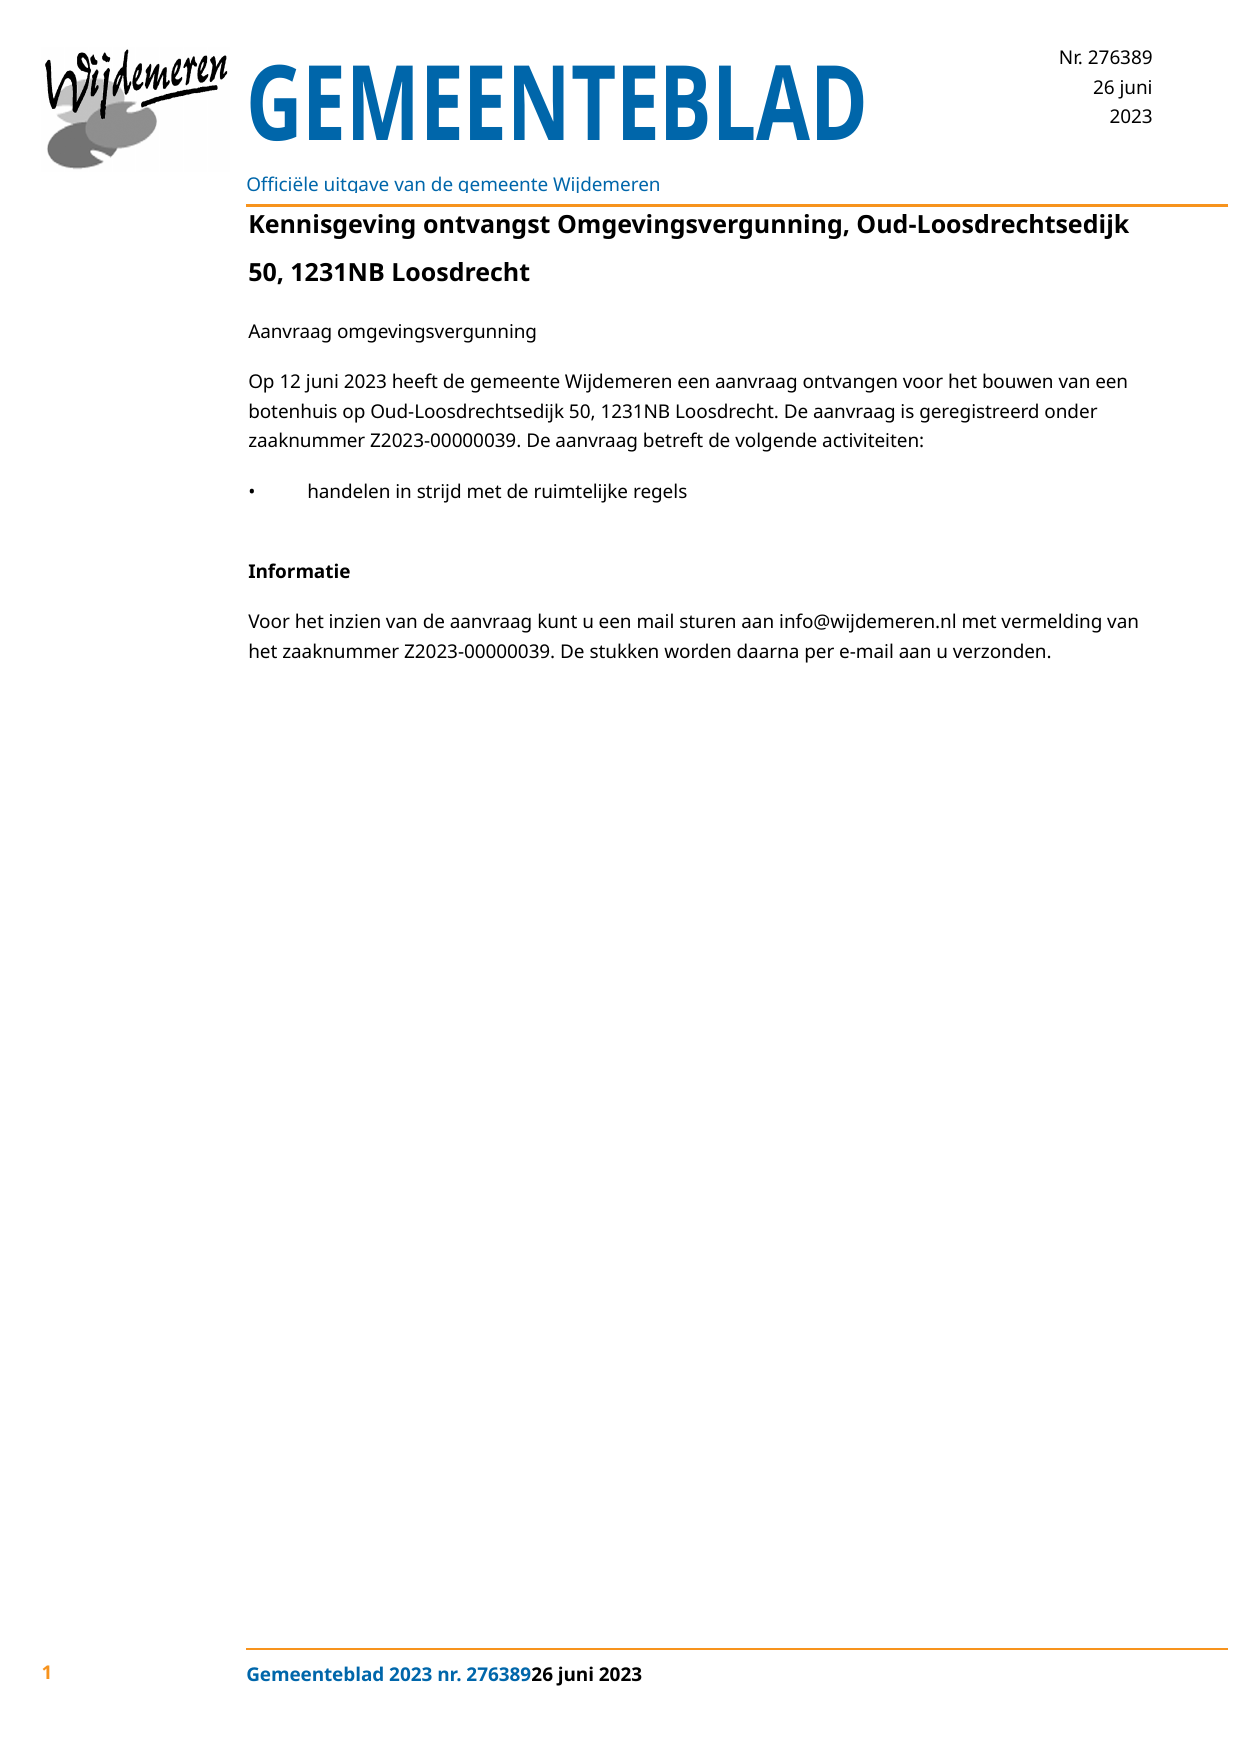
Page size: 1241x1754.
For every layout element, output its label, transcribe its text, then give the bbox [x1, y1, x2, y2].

text Op 12 juni 2023 heeft de gemeente Wijdemeren een aanvraag ontvangen voor het bouwen van een botenhuis op Oud-Loosdrechtsedijk 50, 1231NB Loosdrecht. De aanvraag is geregistreerd onder zaaknummer Z2023-00000039. De aanvraag betreft de volgende activiteiten: [248, 368, 1152, 453]
text Aanvraag omgevingsvergunning [248, 318, 1152, 344]
picture [41, 47, 231, 172]
text Kennisgeving ontvangst Omgevingsvergunning, Oud-Loosdrechtsedijk 50, 1231NB Loosdrecht [248, 207, 1152, 288]
text Informatie [248, 558, 1152, 584]
list handelen in strijd met de ruimtelijke regels [248, 478, 1152, 504]
text Voor het inzien van de aanvraag kunt u een mail sturen aan info@wijdemeren.nl met vermelding van het zaaknummer Z2023-00000039. De stukken worden daarna per e-mail aan u verzonden. [248, 608, 1152, 664]
